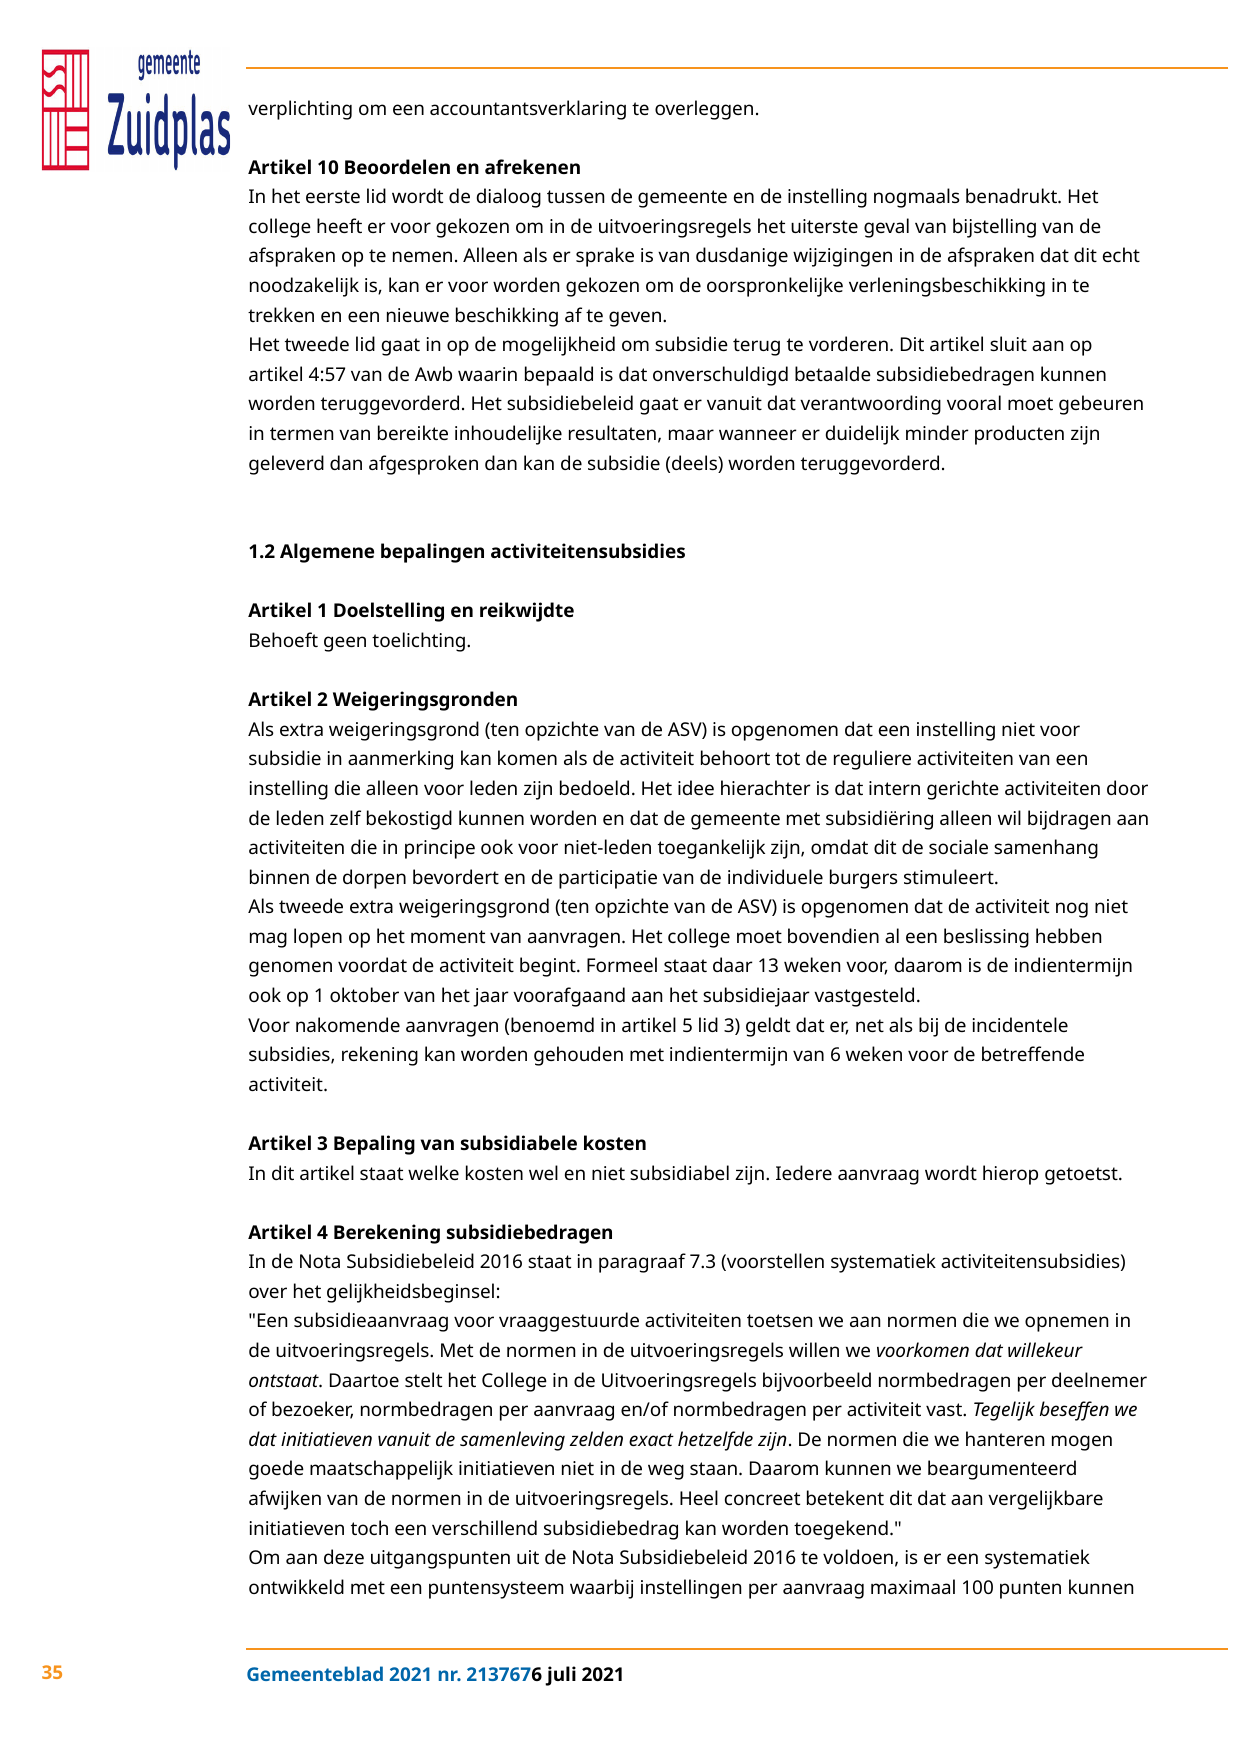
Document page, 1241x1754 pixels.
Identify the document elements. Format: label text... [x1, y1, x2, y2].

text Artikel 1 Doelstelling en reikwijdte [248, 598, 1152, 623]
picture [41, 47, 231, 172]
text 1.2 Algemene bepalingen activiteitensubsidies [248, 538, 1152, 564]
text Voor nakomende aanvragen (benoemd in artikel 5 lid 3) geldt dat er, net als bij de incidentele subsidies, rekening kan worden gehouden met indientermijn van 6 weken voor de betreffende activiteit. [248, 1012, 1152, 1097]
text In de Nota Subsidiebeleid 2016 staat in paragraaf 7.3 (voorstellen systematiek activiteitensubsidies) over het gelijkheidsbeginsel: [248, 1248, 1152, 1304]
text Behoeft geen toelichting. [248, 627, 1152, 653]
text Artikel 2 Weigeringsgronden [248, 686, 1152, 712]
text Als extra weigeringsgrond (ten opzichte van de ASV) is opgenomen dat een instelling niet voor subsidie in aanmerking kan komen als de activiteit behoort tot de reguliere activiteiten van een instelling die alleen voor leden zijn bedoeld. Het idee hierachter is dat intern gerichte activiteiten door de leden zelf bekostigd kunnen worden en dat de gemeente met subsidiëring alleen wil bijdragen aan activiteiten die in principe ook voor niet-leden toegankelijk zijn, omdat dit de sociale samenhang binnen de dorpen bevordert en de participatie van de individuele burgers stimuleert. [248, 716, 1152, 890]
text Artikel 4 Berekening subsidiebedragen [248, 1219, 1152, 1245]
text Artikel 3 Bepaling van subsidiabele kosten [248, 1130, 1152, 1156]
text Artikel 10 Beoordelen en afrekenen [248, 154, 1152, 180]
text In het eerste lid wordt de dialoog tussen de gemeente en de instelling nogmaals benadrukt. Het college heeft er voor gekozen om in de uitvoeringsregels het uiterste geval van bijstelling van de afspraken op te nemen. Alleen als er sprake is van dusdanige wijzigingen in de afspraken dat dit echt noodzakelijk is, kan er voor worden gekozen om de oorspronkelijke verleningsbeschikking in te trekken en een nieuwe beschikking af te geven. [248, 183, 1152, 328]
text In dit artikel staat welke kosten wel en niet subsidiabel zijn. Iedere aanvraag wordt hierop getoetst. [248, 1160, 1152, 1186]
text Het tweede lid gaat in op de mogelijkheid om subsidie terug te vorderen. Dit artikel sluit aan op artikel 4:57 van de Awb waarin bepaald is dat onverschuldigd betaalde subsidiebedragen kunnen worden teruggevorderd. Het subsidiebeleid gaat er vanuit dat verantwoording vooral moet gebeuren in termen van bereikte inhoudelijke resultaten, maar wanneer er duidelijk minder producten zijn geleverd dan afgesproken dan kan de subsidie (deels) worden teruggevorderd. [248, 331, 1152, 476]
text Om aan deze uitgangspunten uit de Nota Subsidiebeleid 2016 te voldoen, is er een systematiek ontwikkeld met een puntensysteem waarbij instellingen per aanvraag maximaal 100 punten kunnen [248, 1544, 1152, 1600]
text Als tweede extra weigeringsgrond (ten opzichte van de ASV) is opgenomen dat de activiteit nog niet mag lopen op het moment van aanvragen. Het college moet bovendien al een beslissing hebben genomen voordat de activiteit begint. Formeel staat daar 13 weken voor, daarom is de indientermijn ook op 1 oktober van het jaar voorafgaand aan het subsidiejaar vastgesteld. [248, 893, 1152, 1008]
text "Een subsidieaanvraag voor vraaggestuurde activiteiten toetsen we aan normen die we opnemen in de uitvoeringsregels. Met de normen in de uitvoeringsregels willen we voorkomen dat willekeur ontstaat. Daartoe stelt het College in de Uitvoeringsregels bijvoorbeeld normbedragen per deelnemer of bezoeker, normbedragen per aanvraag en/of normbedragen per activiteit vast. Tegelijk beseffen we dat initiatieven vanuit de samenleving zelden exact hetzelfde zijn. De normen die we hanteren mogen goede maatschappelijk initiatieven niet in de weg staan. Daarom kunnen we beargumenteerd afwijken van de normen in de uitvoeringsregels. Heel concreet betekent dit dat aan vergelijkbare initiatieven toch een verschillend subsidiebedrag kan worden toegekend." [248, 1308, 1152, 1541]
text verplichting om een accountantsverklaring te overleggen. [248, 95, 1152, 121]
